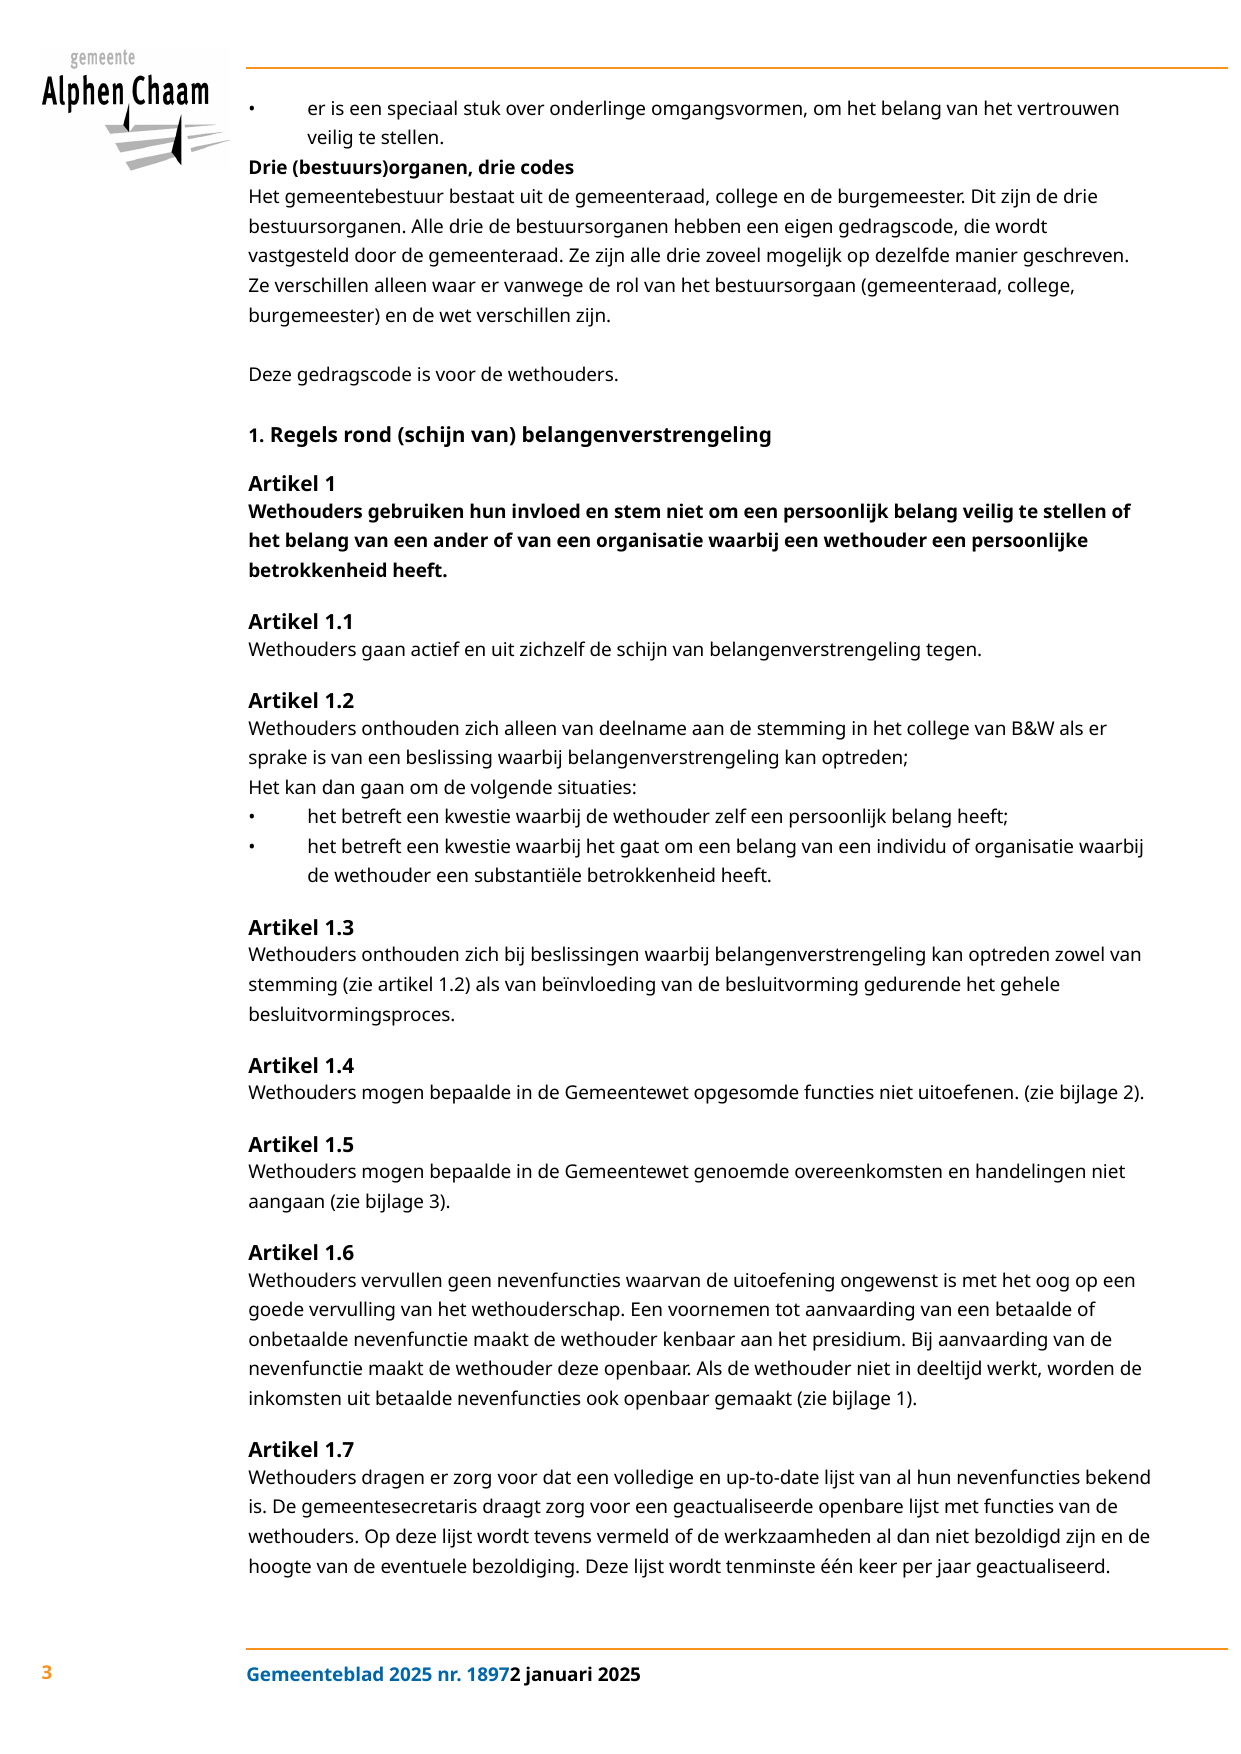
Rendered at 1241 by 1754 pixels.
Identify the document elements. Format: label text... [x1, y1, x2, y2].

picture [41, 47, 231, 172]
text Wethouders onthouden zich alleen van deelname aan de stemming in het college van B&W als er sprake is van een beslissing waarbij belangenverstrengeling kan optreden; [248, 715, 1152, 770]
list er is een speciaal stuk over onderlinge omgangsvormen, om het belang van het vertrouwen veilig te stellen. [248, 95, 1152, 150]
text Wethouders mogen bepaalde in de Gemeentewet opgesomde functies niet uitoefenen. (zie bijlage 2). [248, 1079, 1152, 1105]
text Drie (bestuurs)organen, drie codes [248, 154, 1152, 180]
text Deze gedragscode is voor de wethouders. [248, 361, 1152, 387]
list het betreft een kwestie waarbij het gaat om een belang van een individu of organisatie waarbij de wethouder een substantiële betrokkenheid heeft. [248, 833, 1152, 888]
text Wethouders vervullen geen nevenfuncties waarvan de uitoefening ongewenst is met het oog op een goede vervulling van het wethouderschap. Een voornemen tot aanvaarding van een betaalde of onbetaalde nevenfunctie maakt de wethouder kenbaar aan het presidium. Bij aanvaarding van de nevenfunctie maakt de wethouder deze openbaar. Als de wethouder niet in deeltijd werkt, worden de inkomsten uit betaalde nevenfuncties ook openbaar gemaakt (zie bijlage 1). [248, 1267, 1152, 1411]
text Het kan dan gaan om de volgende situaties: [248, 774, 1152, 800]
text Artikel 1 [248, 469, 1152, 498]
text Wethouders mogen bepaalde in de Gemeentewet genoemde overeenkomsten en handelingen niet aangaan (zie bijlage 3). [248, 1158, 1152, 1214]
list het betreft een kwestie waarbij de wethouder zelf een persoonlijk belang heeft; [248, 803, 1152, 829]
text Wethouders onthouden zich bij beslissingen waarbij belangenverstrengeling kan optreden zowel van stemming (zie artikel 1.2) als van beïnvloeding van de besluitvorming gedurende het gehele besluitvormingsproces. [248, 942, 1152, 1026]
text Wethouders dragen er zorg voor dat een volledige en up-to-date lijst van al hun nevenfuncties bekend is. De gemeentesecretaris draagt zorg voor een geactualiseerde openbare lijst met functies van de wethouders. Op deze lijst wordt tevens vermeld of de werkzaamheden al dan niet bezoldigd zijn en de hoogte van de eventuele bezoldiging. Deze lijst wordt tenminste één keer per jaar geactualiseerd. [248, 1464, 1152, 1578]
text Artikel 1.1 [248, 607, 1152, 636]
text Artikel 1.5 [248, 1130, 1152, 1158]
text Artikel 1.6 [248, 1238, 1152, 1267]
text Wethouders gebruiken hun invloed en stem niet om een persoonlijk belang veilig te stellen of het belang van een ander of van een organisatie waarbij een wethouder een persoonlijke betrokkenheid heeft. [248, 498, 1152, 583]
text Het gemeentebestuur bestaat uit de gemeenteraad, college en de burgemeester. Dit zijn de drie bestuursorganen. Alle drie de bestuursorganen hebben een eigen gedragscode, die wordt vastgesteld door de gemeenteraad. Ze zijn alle drie zoveel mogelijk op dezelfde manier geschreven. Ze verschillen alleen waar er vanwege de rol van het bestuursorgaan (gemeenteraad, college, burgemeester) en de wet verschillen zijn. [248, 183, 1152, 328]
text Artikel 1.2 [248, 686, 1152, 715]
text Artikel 1.4 [248, 1051, 1152, 1079]
text 1. Regels rond (schijn van) belangenverstrengeling [248, 420, 1152, 449]
text Wethouders gaan actief en uit zichzelf de schijn van belangenverstrengeling tegen. [248, 636, 1152, 662]
text Artikel 1.7 [248, 1436, 1152, 1464]
text Artikel 1.3 [248, 913, 1152, 942]
